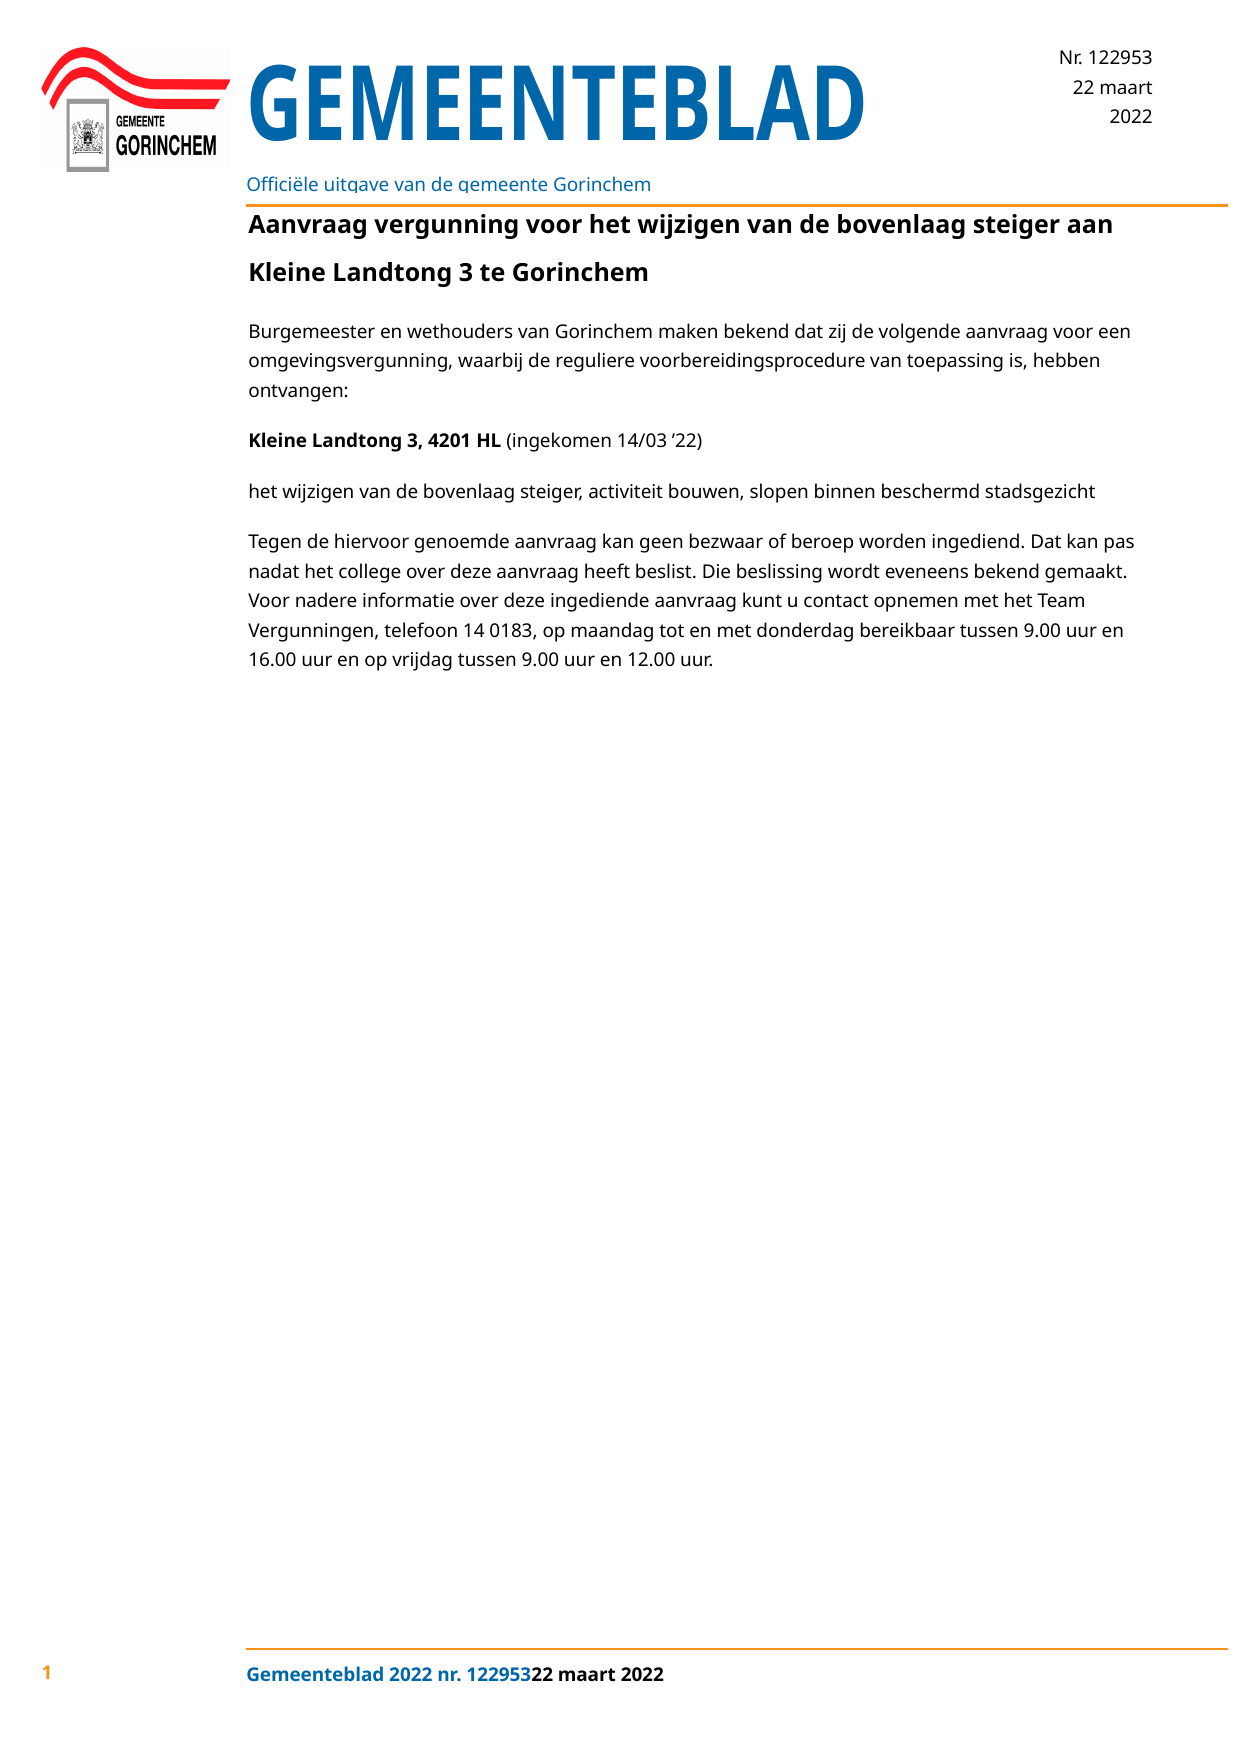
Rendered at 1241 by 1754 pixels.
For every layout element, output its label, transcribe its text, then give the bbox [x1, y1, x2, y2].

text Burgemeester en wethouders van Gorinchem maken bekend dat zij de volgende aanvraag voor een omgevingsvergunning, waarbij de reguliere voorbereidingsprocedure van toepassing is, hebben ontvangen: [248, 318, 1152, 403]
text het wijzigen van de bovenlaag steiger, activiteit bouwen, slopen binnen beschermd stadsgezicht [248, 478, 1152, 504]
picture [41, 47, 231, 172]
text Tegen de hiervoor genoemde aanvraag kan geen bezwaar of beroep worden ingediend. Dat kan pas nadat het college over deze aanvraag heeft beslist. Die beslissing wordt eveneens bekend gemaakt. Voor nadere informatie over deze ingediende aanvraag kunt u contact opnemen met het Team Vergunningen, telefoon 14 0183, op maandag tot en met donderdag bereikbaar tussen 9.00 uur en 16.00 uur en op vrijdag tussen 9.00 uur en 12.00 uur. [248, 528, 1152, 672]
text Aanvraag vergunning voor het wijzigen van de bovenlaag steiger aan Kleine Landtong 3 te Gorinchem [248, 207, 1152, 288]
text Kleine Landtong 3, 4201 HL (ingekomen 14/03 ’22) [248, 427, 1152, 453]
